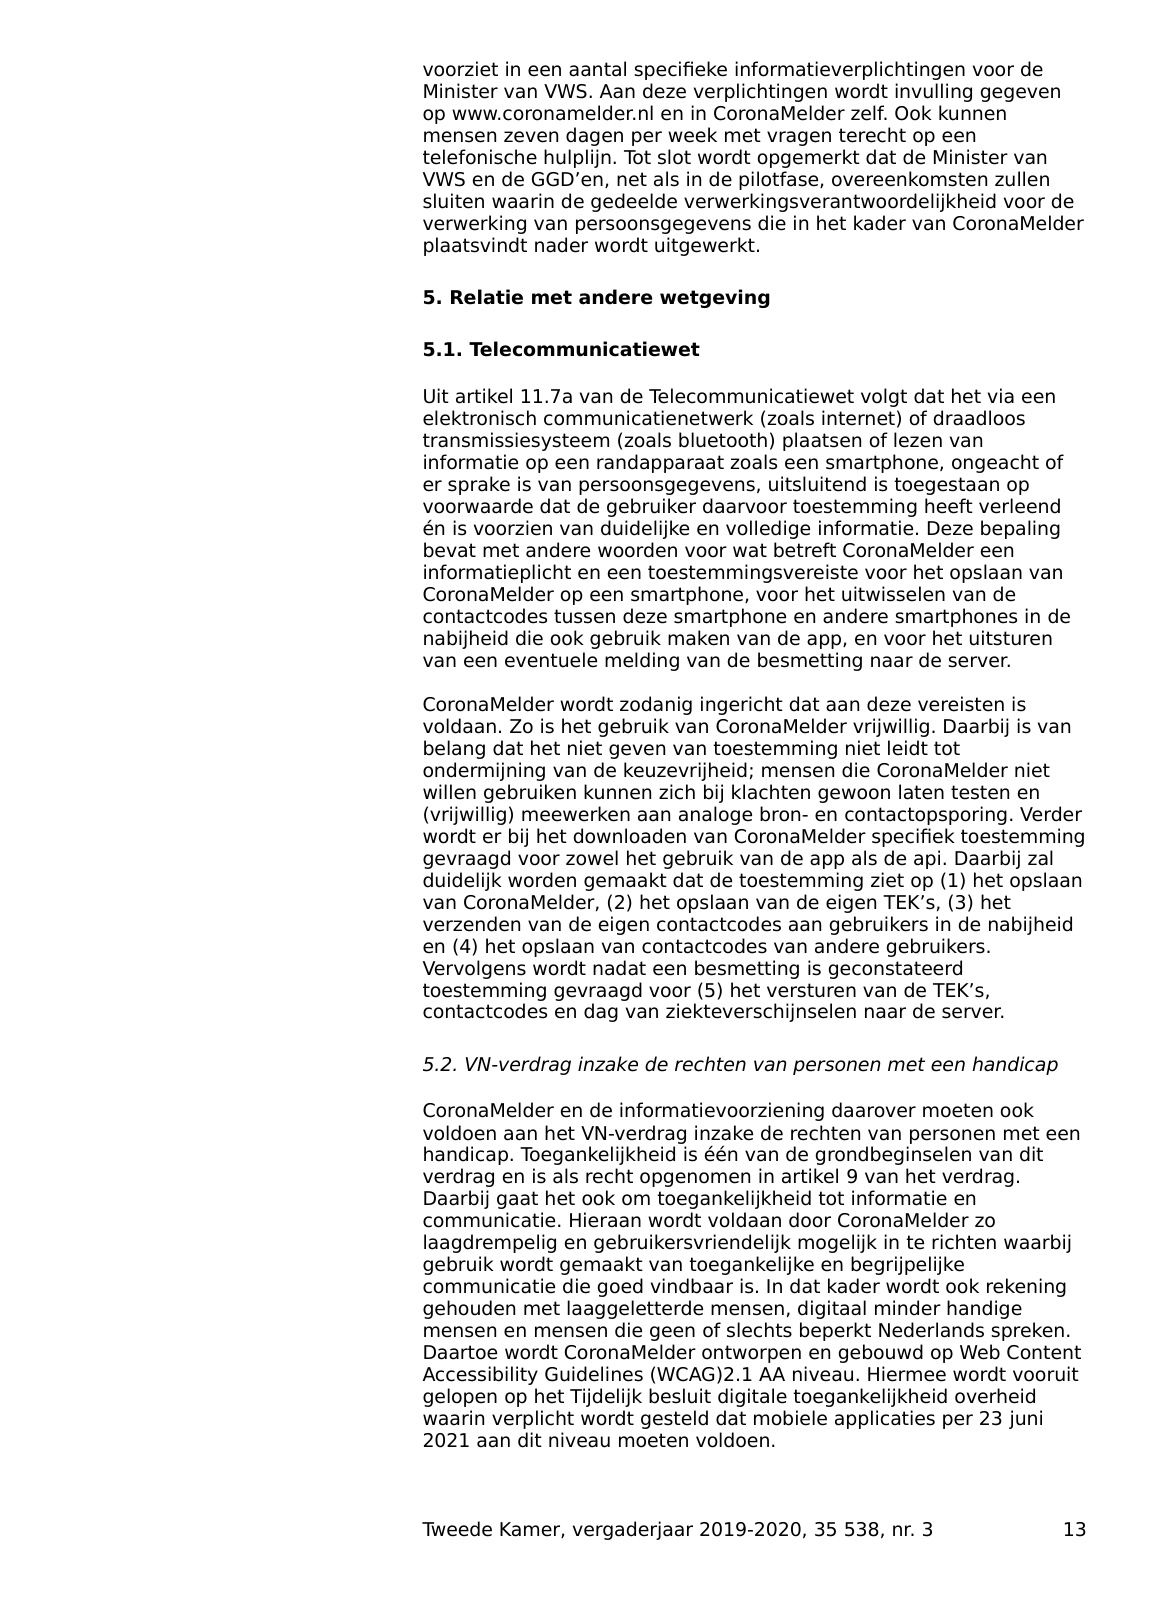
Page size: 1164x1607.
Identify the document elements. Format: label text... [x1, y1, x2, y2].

subtitle 5.2. VN-verdrag inzake de rechten van personen met een handicap [422, 1053, 1087, 1075]
subtitle 5.1. Telecommunicatiewet [422, 339, 1087, 361]
text CoronaMelder en de informatievoorziening daarover moeten ook voldoen aan het VN-verdrag inzake de rechten van personen met een handicap. Toegankelijkheid is één van de grondbeginselen van dit verdrag en is als recht opgenomen in artikel 9 van het verdrag. Daarbij gaat het ook om toegankelijkheid tot informatie en communicatie. Hieraan wordt voldaan door CoronaMelder zo laagdrempelig en gebruikersvriendelijk mogelijk in te richten waarbij gebruik wordt gemaakt van toegankelijke en begrijpelijke communicatie die goed vindbaar is. In dat kader wordt ook rekening gehouden met laaggeletterde mensen, digitaal minder handige mensen en mensen die geen of slechts beperkt Nederlands spreken. Daartoe wordt CoronaMelder ontworpen en gebouwd op Web Content Accessibility Guidelines (WCAG)2.1 AA niveau. Hiermee wordt vooruit gelopen op het Tijdelijk besluit digitale toegankelijkheid overheid waarin verplicht wordt gesteld dat mobiele applicaties per 23 juni 2021 aan dit niveau moeten voldoen. [422, 1100, 1087, 1452]
text CoronaMelder wordt zodanig ingericht dat aan deze vereisten is voldaan. Zo is het gebruik van CoronaMelder vrijwillig. Daarbij is van belang dat het niet geven van toestemming niet leidt tot ondermijning van de keuzevrijheid; mensen die CoronaMelder niet willen gebruiken kunnen zich bij klachten gewoon laten testen en (vrijwillig) meewerken aan analoge bron- en contactopsporing. Verder wordt er bij het downloaden van CoronaMelder specifiek toestemming gevraagd voor zowel het gebruik van de app als de api. Daarbij zal duidelijk worden gemaakt dat de toestemming ziet op (1) het opslaan van CoronaMelder, (2) het opslaan van de eigen TEK’s, (3) het verzenden van de eigen contactcodes aan gebruikers in de nabijheid en (4) het opslaan van contactcodes van andere gebruikers. Vervolgens wordt nadat een besmetting is geconstateerd toestemming gevraagd voor (5) het versturen van de TEK’s, contactcodes en dag van ziekteverschijnselen naar de server. [422, 694, 1087, 1023]
subtitle 5. Relatie met andere wetgeving [422, 287, 1087, 309]
text voorziet in een aantal specifieke informatieverplichtingen voor de Minister van VWS. Aan deze verplichtingen wordt invulling gegeven op www.coronamelder.nl en in CoronaMelder zelf. Ook kunnen mensen zeven dagen per week met vragen terecht op een telefonische hulplijn. Tot slot wordt opgemerkt dat de Minister van VWS en de GGD’en, net als in de pilotfase, overeenkomsten zullen sluiten waarin de gedeelde verwerkingsverantwoordelijkheid voor de verwerking van persoonsgegevens die in het kader van CoronaMelder plaatsvindt nader wordt uitgewerkt. [422, 59, 1087, 257]
text Uit artikel 11.7a van de Telecommunicatiewet volgt dat het via een elektronisch communicatienetwerk (zoals internet) of draadloos transmissiesysteem (zoals bluetooth) plaatsen of lezen van informatie op een randapparaat zoals een smartphone, ongeacht of er sprake is van persoonsgegevens, uitsluitend is toegestaan op voorwaarde dat de gebruiker daarvoor toestemming heeft verleend én is voorzien van duidelijke en volledige informatie. Deze bepaling bevat met andere woorden voor wat betreft CoronaMelder een informatieplicht en een toestemmingsvereiste voor het opslaan van CoronaMelder op een smartphone, voor het uitwisselen van de contactcodes tussen deze smartphone en andere smartphones in de nabijheid die ook gebruik maken van de app, en voor het uitsturen van een eventuele melding van de besmetting naar de server. [422, 386, 1087, 672]
